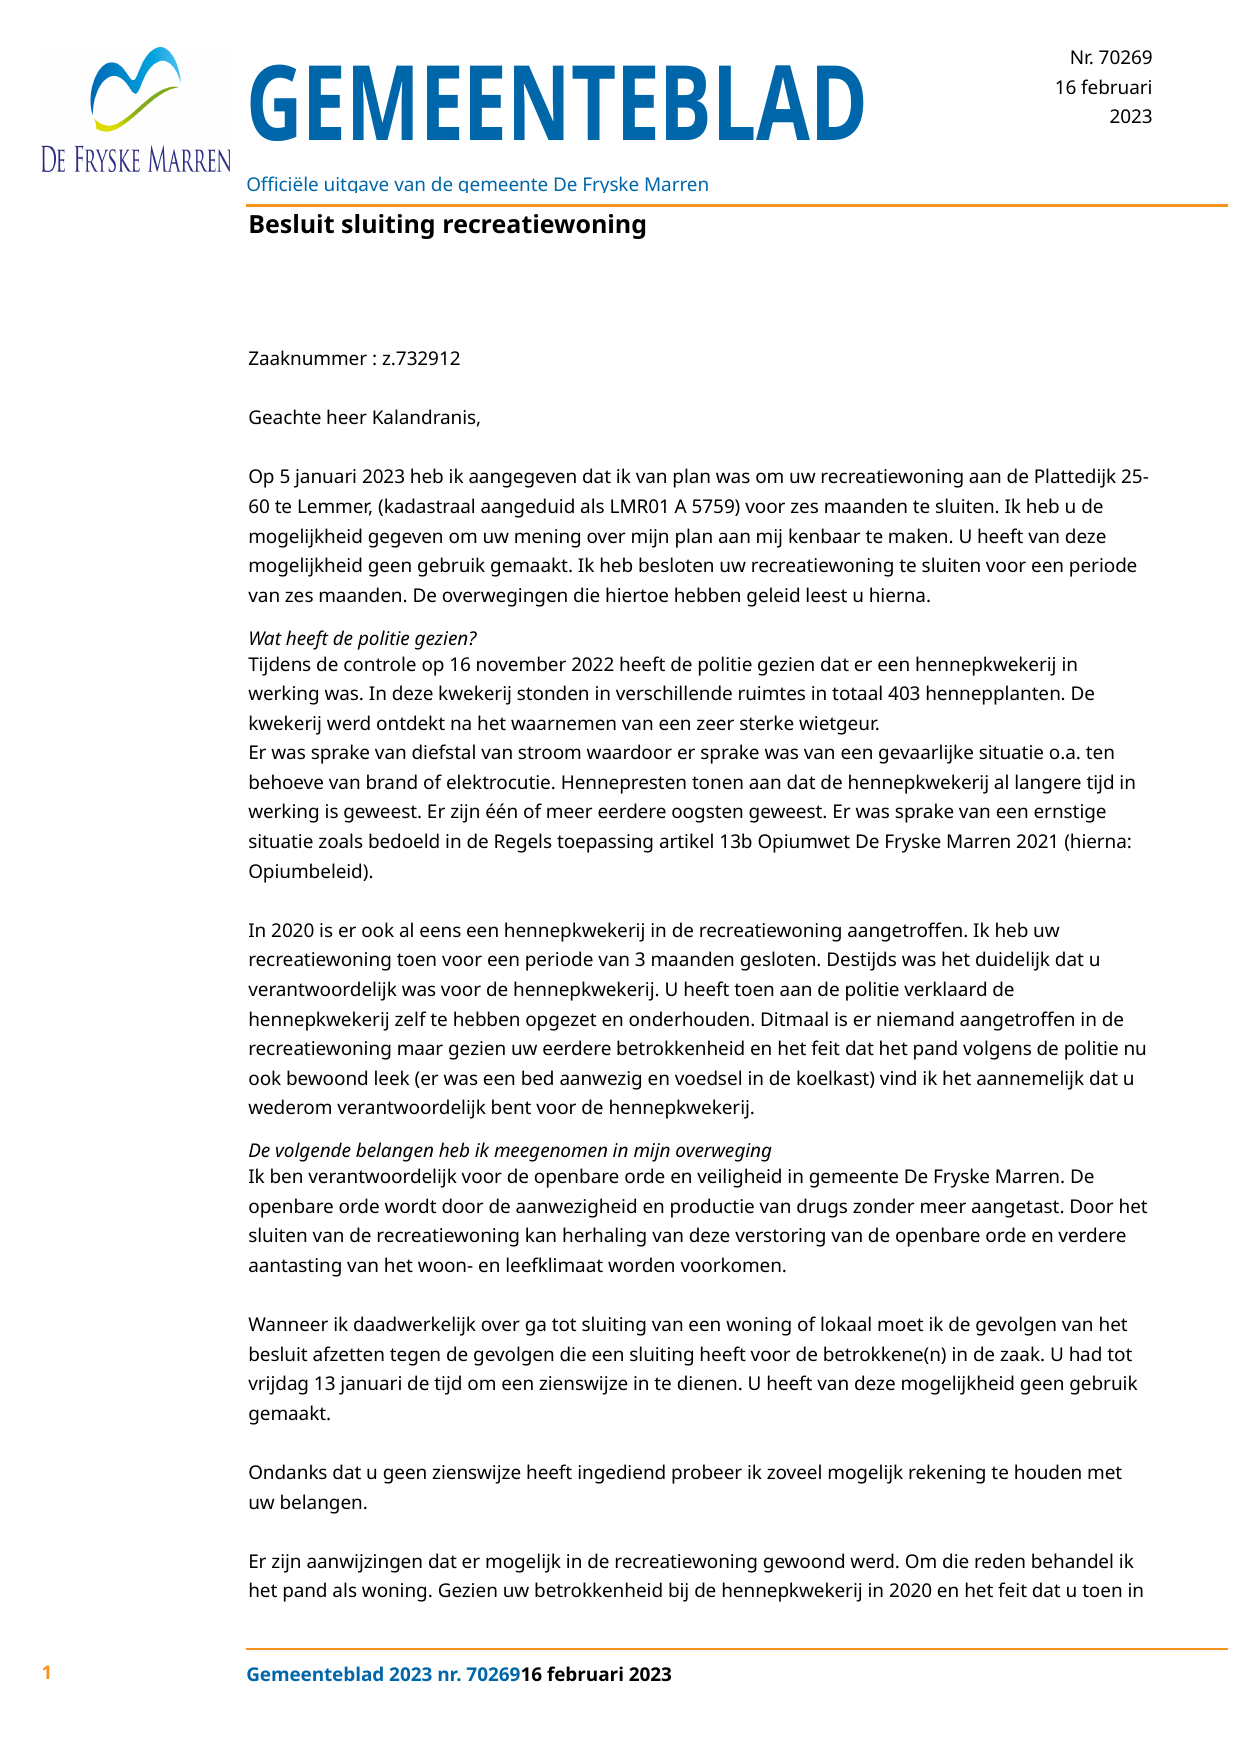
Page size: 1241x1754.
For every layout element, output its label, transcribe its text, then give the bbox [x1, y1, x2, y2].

text Ondanks dat u geen zienswijze heeft ingediend probeer ik zoveel mogelijk rekening te houden met uw belangen. [248, 1459, 1152, 1514]
text Er zijn aanwijzingen dat er mogelijk in de recreatiewoning gewoond werd. Om die reden behandel ik het pand als woning. Gezien uw betrokkenheid bij de hennepkwekerij in 2020 en het feit dat u toen in [248, 1548, 1152, 1603]
text Geachte heer Kalandranis, [248, 404, 1152, 430]
picture [41, 47, 231, 172]
text Ik ben verantwoordelijk voor de openbare orde en veiligheid in gemeente De Fryske Marren. De openbare orde wordt door de aanwezigheid en productie van drugs zonder meer aangetast. Door het sluiten van de recreatiewoning kan herhaling van deze verstoring van de openbare orde en verdere aantasting van het woon- en leefklimaat worden voorkomen. [248, 1163, 1152, 1278]
text Tijdens de controle op 16 november 2022 heeft de politie gezien dat er een hennepkwekerij in werking was. In deze kwekerij stonden in verschillende ruimtes in totaal 403 hennepplanten. De kwekerij werd ontdekt na het waarnemen van een zeer sterke wietgeur. [248, 651, 1152, 736]
text Op 5 januari 2023 heb ik aangegeven dat ik van plan was om uw recreatiewoning aan de Plattedijk 25-60 te Lemmer, (kadastraal aangeduid als LMR01 A 5759) voor zes maanden te sluiten. Ik heb u de mogelijkheid gegeven om uw mening over mijn plan aan mij kenbaar te maken. U heeft van deze mogelijkheid geen gebruik gemaakt. Ik heb besloten uw recreatiewoning te sluiten voor een periode van zes maanden. De overwegingen die hiertoe hebben geleid leest u hierna. [248, 464, 1152, 608]
text Er was sprake van diefstal van stroom waardoor er sprake was van een gevaarlijke situatie o.a. ten behoeve van brand of elektrocutie. Hennepresten tonen aan dat de hennepkwekerij al langere tijd in werking is geweest. Er zijn één of meer eerdere oogsten geweest. Er was sprake van een ernstige situatie zoals bedoeld in de Regels toepassing artikel 13b Opiumwet De Fryske Marren 2021 (hierna: Opiumbeleid). [248, 739, 1152, 884]
text Wat heeft de politie gezien? [248, 625, 1152, 651]
text Wanneer ik daadwerkelijk over ga tot sluiting van een woning of lokaal moet ik de gevolgen van het besluit afzetten tegen de gevolgen die een sluiting heeft voor de betrokkene(n) in de zaak. U had tot vrijdag 13 januari de tijd om een zienswijze in te dienen. U heeft van deze mogelijkheid geen gebruik gemaakt. [248, 1311, 1152, 1426]
text De volgende belangen heb ik meegenomen in mijn overweging [248, 1138, 1152, 1163]
text Zaaknummer : z.732912 [248, 345, 1152, 371]
text Besluit sluiting recreatiewoning [248, 207, 1152, 241]
text In 2020 is er ook al eens een hennepkwekerij in de recreatiewoning aangetroffen. Ik heb uw recreatiewoning toen voor een periode van 3 maanden gesloten. Destijds was het duidelijk dat u verantwoordelijk was voor de hennepkwekerij. U heeft toen aan de politie verklaard de hennepkwekerij zelf te hebben opgezet en onderhouden. Ditmaal is er niemand aangetroffen in de recreatiewoning maar gezien uw eerdere betrokkenheid en het feit dat het pand volgens de politie nu ook bewoond leek (er was een bed aanwezig en voedsel in de koelkast) vind ik het aannemelijk dat u wederom verantwoordelijk bent voor de hennepkwekerij. [248, 917, 1152, 1120]
